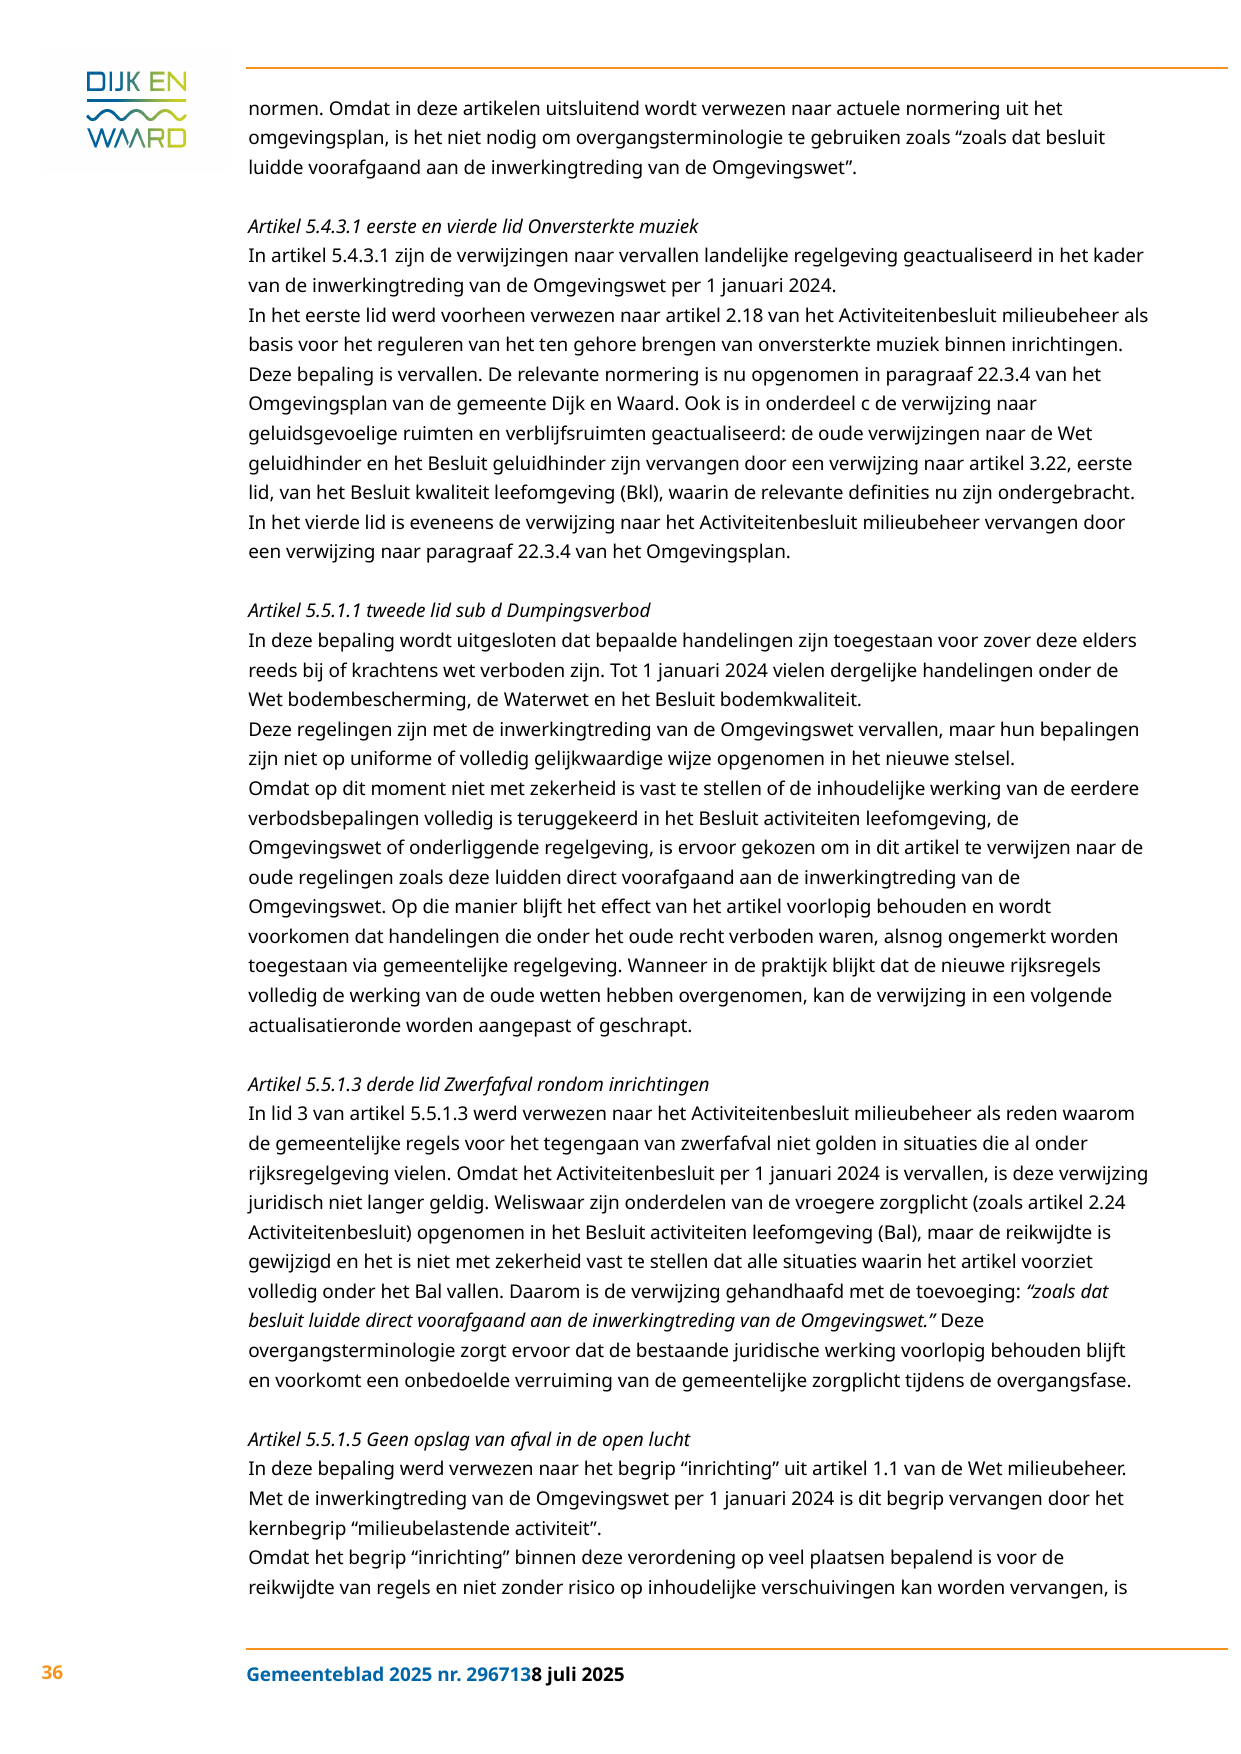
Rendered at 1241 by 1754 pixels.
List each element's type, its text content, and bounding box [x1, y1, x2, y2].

text In deze bepaling werd verwezen naar het begrip “inrichting” uit artikel 1.1 van de Wet milieubeheer. Met de inwerkingtreding van de Omgevingswet per 1 januari 2024 is dit begrip vervangen door het kernbegrip “milieubelastende activiteit”. [248, 1456, 1152, 1541]
text In artikel 5.4.3.1 zijn de verwijzingen naar vervallen landelijke regelgeving geactualiseerd in het kader van de inwerkingtreding van de Omgevingswet per 1 januari 2024. [248, 243, 1152, 298]
text normen. Omdat in deze artikelen uitsluitend wordt verwezen naar actuele normering uit het omgevingsplan, is het niet nodig om overgangsterminologie te gebruiken zoals “zoals dat besluit luidde voorafgaand aan de inwerkingtreding van de Omgevingswet”. [248, 95, 1152, 180]
text In lid 3 van artikel 5.5.1.3 werd verwezen naar het Activiteitenbesluit milieubeheer als reden waarom de gemeentelijke regels voor het tegengaan van zwerfafval niet golden in situaties die al onder rijksregelgeving vielen. Omdat het Activiteitenbesluit per 1 januari 2024 is vervallen, is deze verwijzing juridisch niet langer geldig. Weliswaar zijn onderdelen van de vroegere zorgplicht (zoals artikel 2.24 Activiteitenbesluit) opgenomen in het Besluit activiteiten leefomgeving (Bal), maar de reikwijdte is gewijzigd en het is niet met zekerheid vast te stellen dat alle situaties waarin het artikel voorziet volledig onder het Bal vallen. Daarom is de verwijzing gehandhaafd met de toevoeging: “zoals dat besluit luidde direct voorafgaand aan de inwerkingtreding van de Omgevingswet.” Deze overgangsterminologie zorgt ervoor dat de bestaande juridische werking voorlopig behouden blijft en voorkomt een onbedoelde verruiming van de gemeentelijke zorgplicht tijdens de overgangsfase. [248, 1101, 1152, 1393]
text Artikel 5.4.3.1 eerste en vierde lid Onversterkte muziek [248, 213, 1152, 239]
text Artikel 5.5.1.3 derde lid Zwerfafval rondom inrichtingen [248, 1071, 1152, 1097]
text Deze regelingen zijn met de inwerkingtreding van de Omgevingswet vervallen, maar hun bepalingen zijn niet op uniforme of volledig gelijkwaardige wijze opgenomen in het nieuwe stelsel. [248, 716, 1152, 771]
text In deze bepaling wordt uitgesloten dat bepaalde handelingen zijn toegestaan voor zover deze elders reeds bij of krachtens wet verboden zijn. Tot 1 januari 2024 vielen dergelijke handelingen onder de Wet bodembescherming, de Waterwet en het Besluit bodemkwaliteit. [248, 627, 1152, 712]
text In het eerste lid werd voorheen verwezen naar artikel 2.18 van het Activiteitenbesluit milieubeheer als basis voor het reguleren van het ten gehore brengen van onversterkte muziek binnen inrichtingen. Deze bepaling is vervallen. De relevante normering is nu opgenomen in paragraaf 22.3.4 van het Omgevingsplan van de gemeente Dijk en Waard. Ook is in onderdeel c de verwijzing naar geluidsgevoelige ruimten en verblijfsruimten geactualiseerd: de oude verwijzingen naar de Wet geluidhinder en het Besluit geluidhinder zijn vervangen door een verwijzing naar artikel 3.22, eerste lid, van het Besluit kwaliteit leefomgeving (Bkl), waarin de relevante definities nu zijn ondergebracht. In het vierde lid is eveneens de verwijzing naar het Activiteitenbesluit milieubeheer vervangen door een verwijzing naar paragraaf 22.3.4 van het Omgevingsplan. [248, 302, 1152, 564]
text Omdat op dit moment niet met zekerheid is vast te stellen of de inhoudelijke werking van de eerdere verbodsbepalingen volledig is teruggekeerd in het Besluit activiteiten leefomgeving, de Omgevingswet of onderliggende regelgeving, is ervoor gekozen om in dit artikel te verwijzen naar de oude regelingen zoals deze luidden direct voorafgaand aan de inwerkingtreding van de Omgevingswet. Op die manier blijft het effect van het artikel voorlopig behouden en wordt voorkomen dat handelingen die onder het oude recht verboden waren, alsnog ongemerkt worden toegestaan via gemeentelijke regelgeving. Wanneer in de praktijk blijkt dat de nieuwe rijksregels volledig de werking van de oude wetten hebben overgenomen, kan de verwijzing in een volgende actualisatieronde worden aangepast of geschrapt. [248, 775, 1152, 1038]
picture [41, 47, 231, 172]
text Omdat het begrip “inrichting” binnen deze verordening op veel plaatsen bepalend is voor de reikwijdte van regels en niet zonder risico op inhoudelijke verschuivingen kan worden vervangen, is [248, 1544, 1152, 1600]
text Artikel 5.5.1.5 Geen opslag van afval in de open lucht [248, 1426, 1152, 1452]
text Artikel 5.5.1.1 tweede lid sub d Dumpingsverbod [248, 598, 1152, 623]
